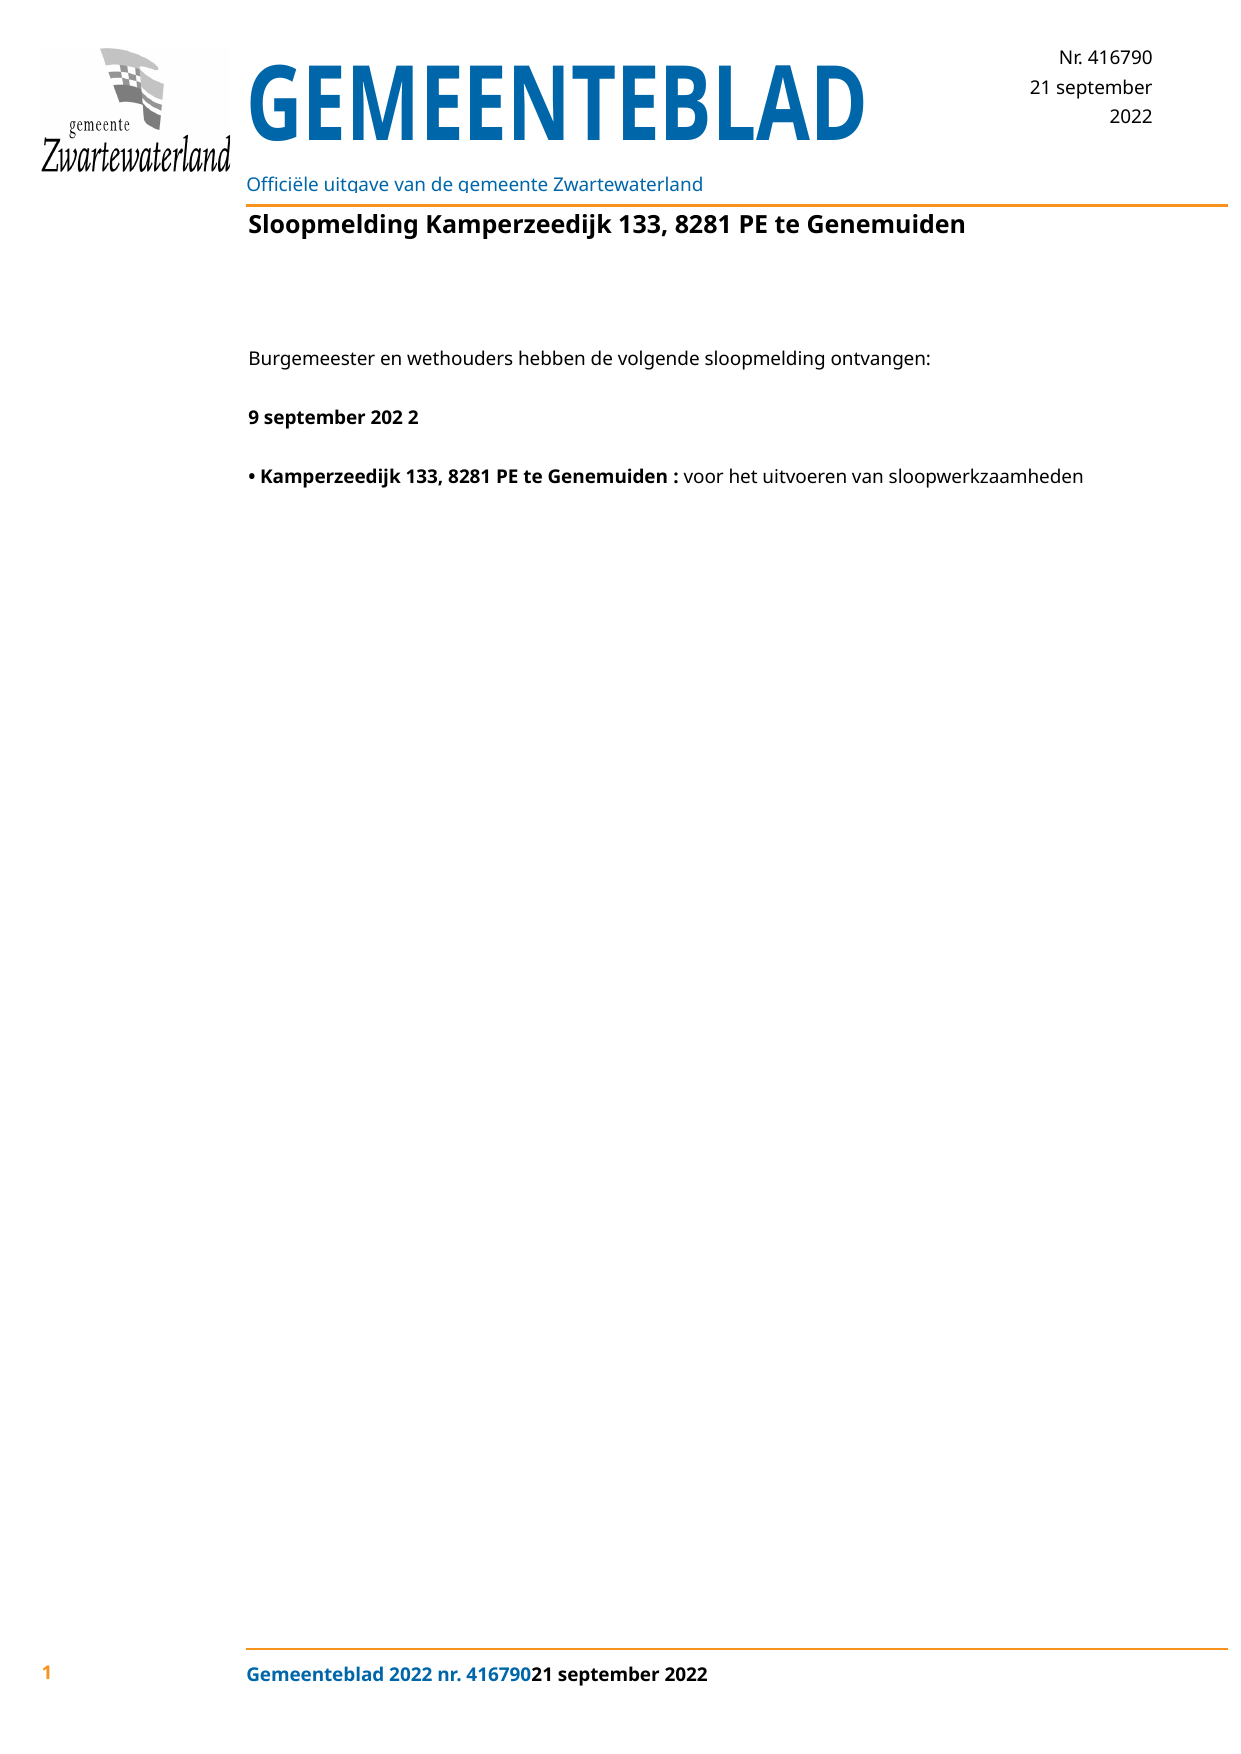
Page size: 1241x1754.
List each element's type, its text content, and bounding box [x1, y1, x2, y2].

text Burgemeester en wethouders hebben de volgende sloopmelding ontvangen: [248, 345, 1152, 371]
text Sloopmelding Kamperzeedijk 133, 8281 PE te Genemuiden [248, 207, 1152, 241]
text • Kamperzeedijk 133, 8281 PE te Genemuiden : voor het uitvoeren van sloopwerkzaamheden [248, 464, 1152, 489]
text 9 september 202 2 [248, 404, 1152, 430]
picture [41, 47, 231, 172]
